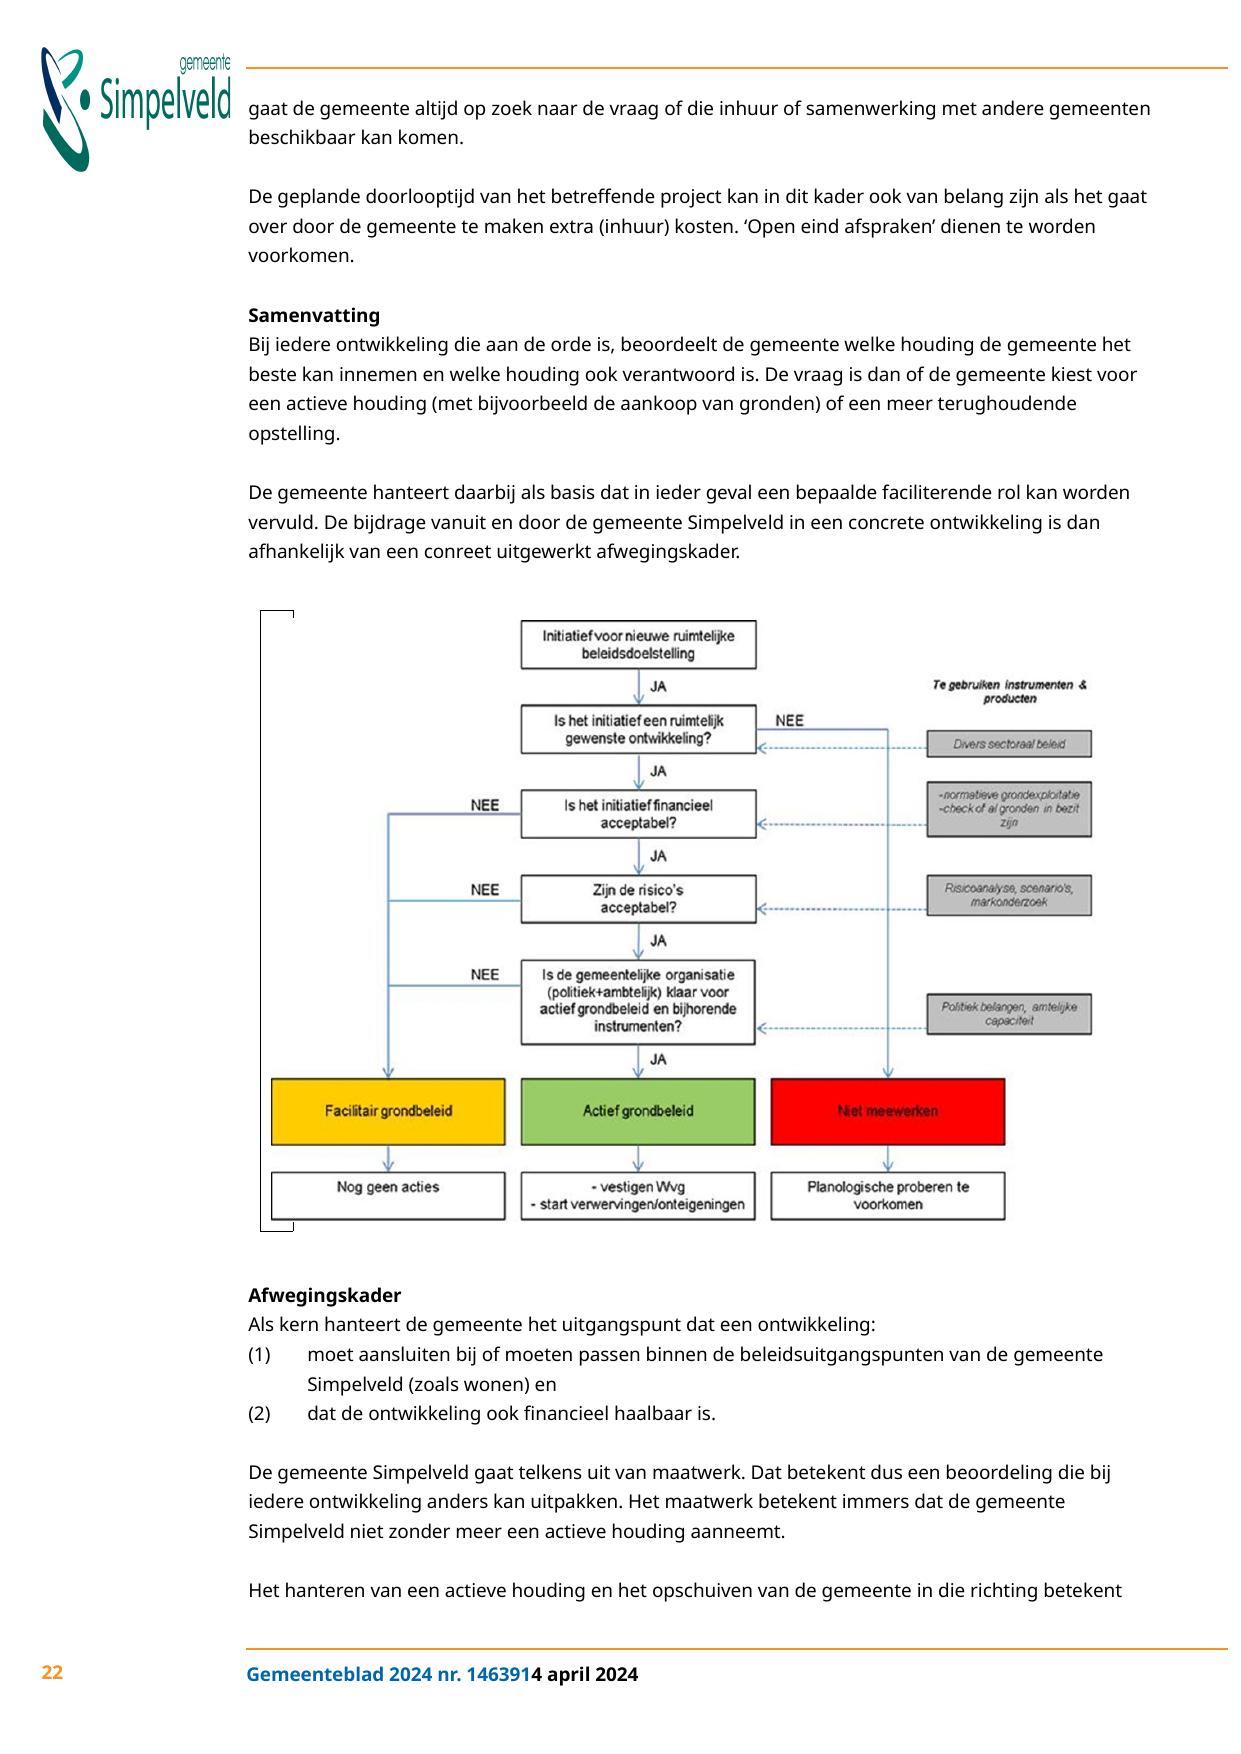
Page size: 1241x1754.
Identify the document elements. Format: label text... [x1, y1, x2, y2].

table_header Afwegingskader Als kern hanteert de gemeente het uitgangspunt dat een ontwikkeling: moet aansluiten bij of moeten passen binnen de beleidsuitgangspunten van de gemeente Simpelveld (zoals wonen) en dat de ontwikkeling ook financieel haalbaar is. [248, 1282, 1152, 1426]
picture [41, 47, 231, 172]
text Bij iedere ontwikkeling die aan de orde is, beoordeelt de gemeente welke houding de gemeente het beste kan innemen en welke houding ook verantwoord is. De vraag is dan of de gemeente kiest voor een actieve houding (met bijvoorbeeld de aankoop van gronden) of een meer terughoudende opstelling. [248, 331, 1152, 446]
text gaat de gemeente altijd op zoek naar de vraag of die inhuur of samenwerking met andere gemeenten beschikbaar kan komen. [248, 95, 1152, 150]
text De geplande doorlooptijd van het betreffende project kan in dit kader ook van belang zijn als het gaat over door de gemeente te maken extra (inhuur) kosten. ‘Open eind afspraken’ dienen te worden voorkomen. [248, 183, 1152, 268]
text Samenvatting [248, 302, 1152, 328]
table_header Het hanteren van een actieve houding en het opschuiven van de gemeente in die richting betekent [248, 1578, 1152, 1603]
text De gemeente hanteert daarbij als basis dat in ieder geval een bepaalde faciliterende rol kan worden vervuld. De bijdrage vanuit en door de gemeente Simpelveld in een concrete ontwikkeling is dan afhankelijk van een conreet uitgewerkt afwegingskader. [248, 479, 1152, 564]
picture [268, 618, 1096, 1222]
text De gemeente Simpelveld gaat telkens uit van maatwerk. Dat betekent dus een beoordeling die bij iedere ontwikkeling anders kan uitpakken. Het maatwerk betekent immers dat de gemeente Simpelveld niet zonder meer een actieve houding aanneemt. [248, 1459, 1152, 1544]
